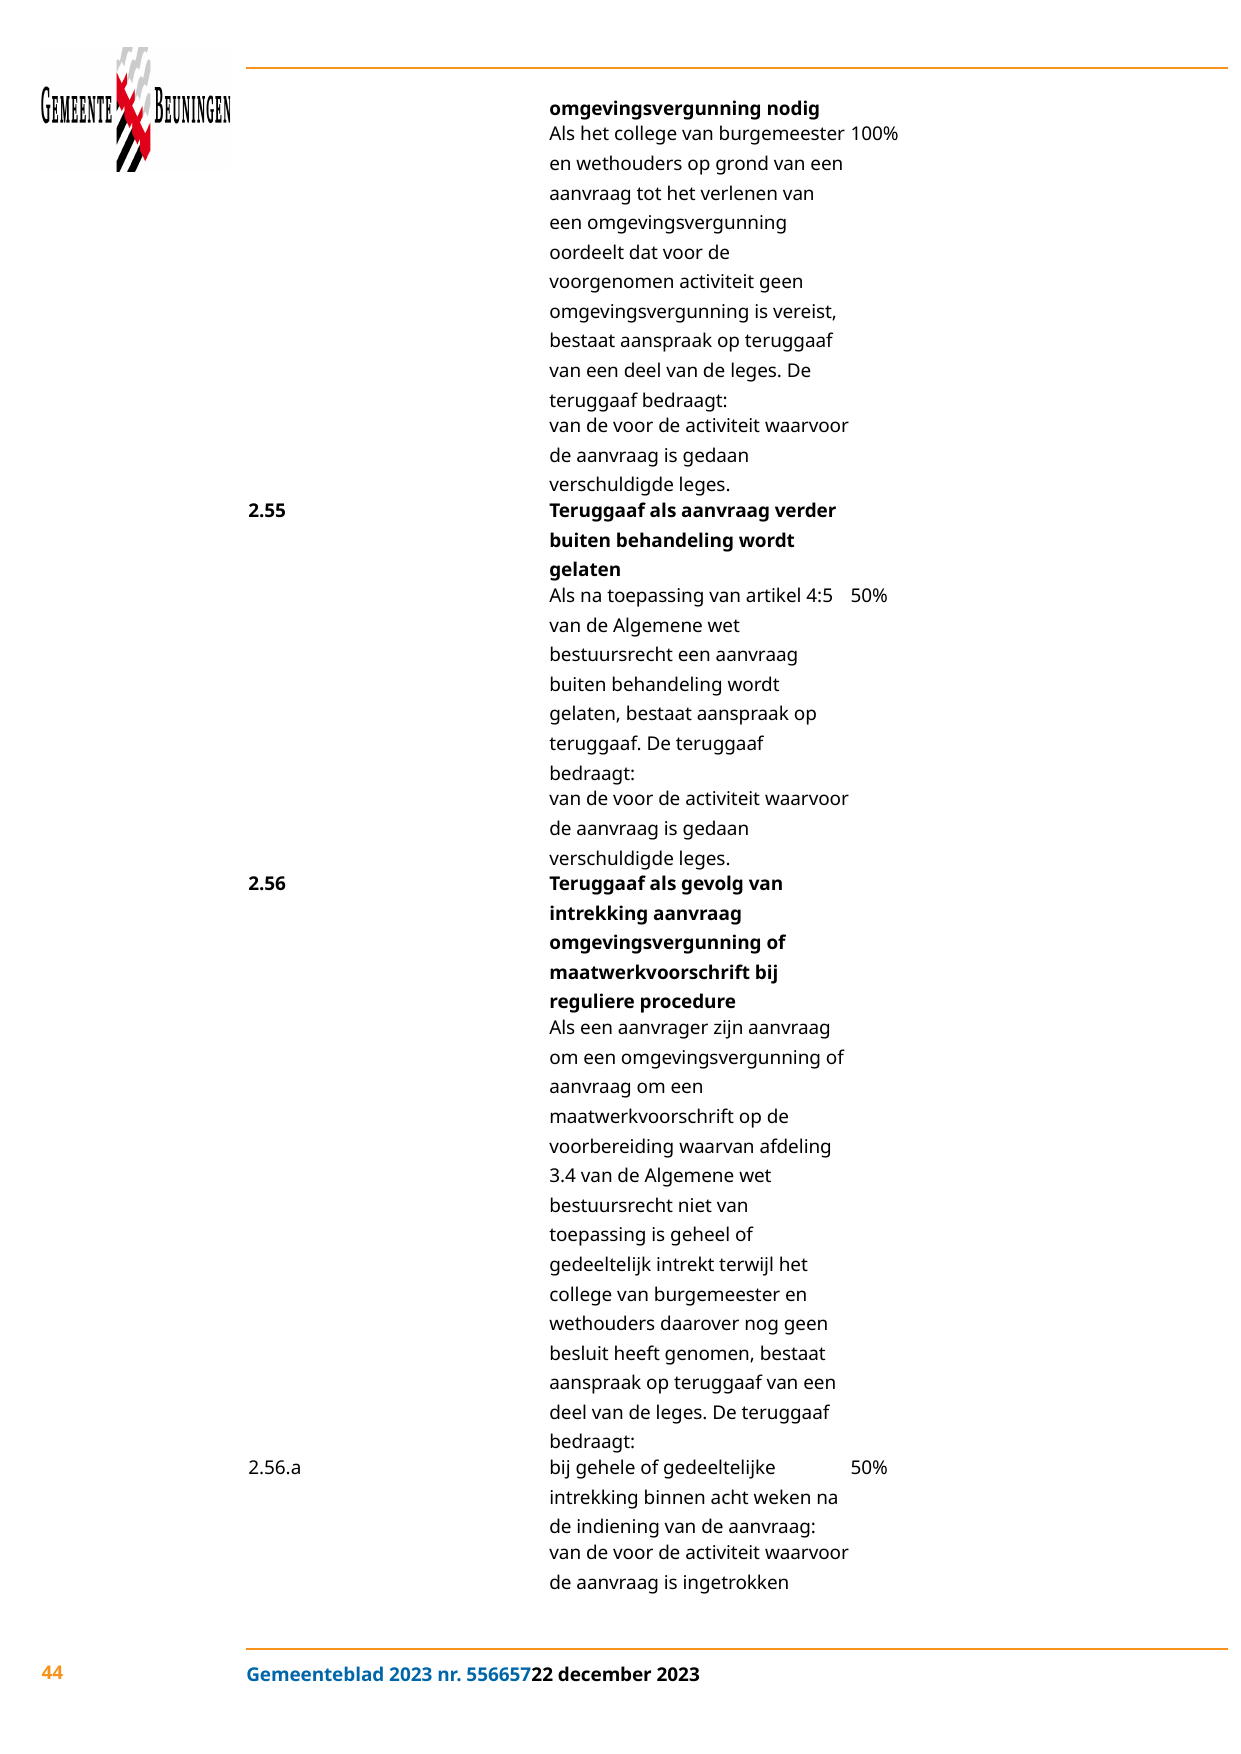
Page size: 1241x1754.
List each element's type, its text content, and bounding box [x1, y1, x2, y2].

table_cell 100% [850, 121, 1152, 412]
table_cell bij gehele of gedeeltelijke intrekking binnen acht weken na de indiening van de aanvraag: [549, 1454, 850, 1539]
table_cell [248, 413, 549, 497]
table_cell [850, 786, 1152, 870]
table_cell van de voor de activiteit waarvoor de aanvraag is ingetrokken [549, 1539, 850, 1594]
table_cell Teruggaaf als gevolg van intrekking aanvraag omgevingsvergunning of maatwerkvoorschrift bij reguliere procedure [549, 870, 850, 1014]
table_cell [248, 121, 549, 412]
table_cell 2.56.a [248, 1454, 549, 1539]
table_cell [850, 413, 1152, 497]
table_header [850, 95, 1152, 121]
table_cell [850, 1539, 1152, 1594]
table_cell [248, 582, 549, 786]
picture [41, 47, 231, 172]
table_cell 2.55 [248, 498, 549, 582]
table_cell [850, 1015, 1152, 1454]
table_cell Als na toepassing van artikel 4:5 van de Algemene wet bestuursrecht een aanvraag buiten behandeling wordt gelaten, bestaat aanspraak op teruggaaf. De teruggaaf bedraagt: [549, 582, 850, 786]
table_cell 2.56 [248, 870, 549, 1014]
table_cell [248, 786, 549, 870]
table_cell van de voor de activiteit waarvoor de aanvraag is gedaan verschuldigde leges. [549, 786, 850, 870]
table_header omgevingsvergunning nodig [549, 95, 850, 121]
table_cell [850, 498, 1152, 582]
table_cell [850, 870, 1152, 1014]
table_cell van de voor de activiteit waarvoor de aanvraag is gedaan verschuldigde leges. [549, 413, 850, 497]
table_header [248, 95, 549, 121]
table_cell Als het college van burgemeester en wethouders op grond van een aanvraag tot het verlenen van een omgevingsvergunning oordeelt dat voor de voorgenomen activiteit geen omgevingsvergunning is vereist, bestaat aanspraak op teruggaaf van een deel van de leges. De teruggaaf bedraagt: [549, 121, 850, 412]
table_cell Als een aanvrager zijn aanvraag om een omgevingsvergunning of aanvraag om een maatwerkvoorschrift op de voorbereiding waarvan afdeling 3.4 van de Algemene wet bestuursrecht niet van toepassing is geheel of gedeeltelijk intrekt terwijl het college van burgemeester en wethouders daarover nog geen besluit heeft genomen, bestaat aanspraak op teruggaaf van een deel van de leges. De teruggaaf bedraagt: [549, 1015, 850, 1454]
table_cell [248, 1015, 549, 1454]
table_cell 50% [850, 1454, 1152, 1539]
table_cell 50% [850, 582, 1152, 786]
table_cell Teruggaaf als aanvraag verder buiten behandeling wordt gelaten [549, 498, 850, 582]
table_cell [248, 1539, 549, 1594]
